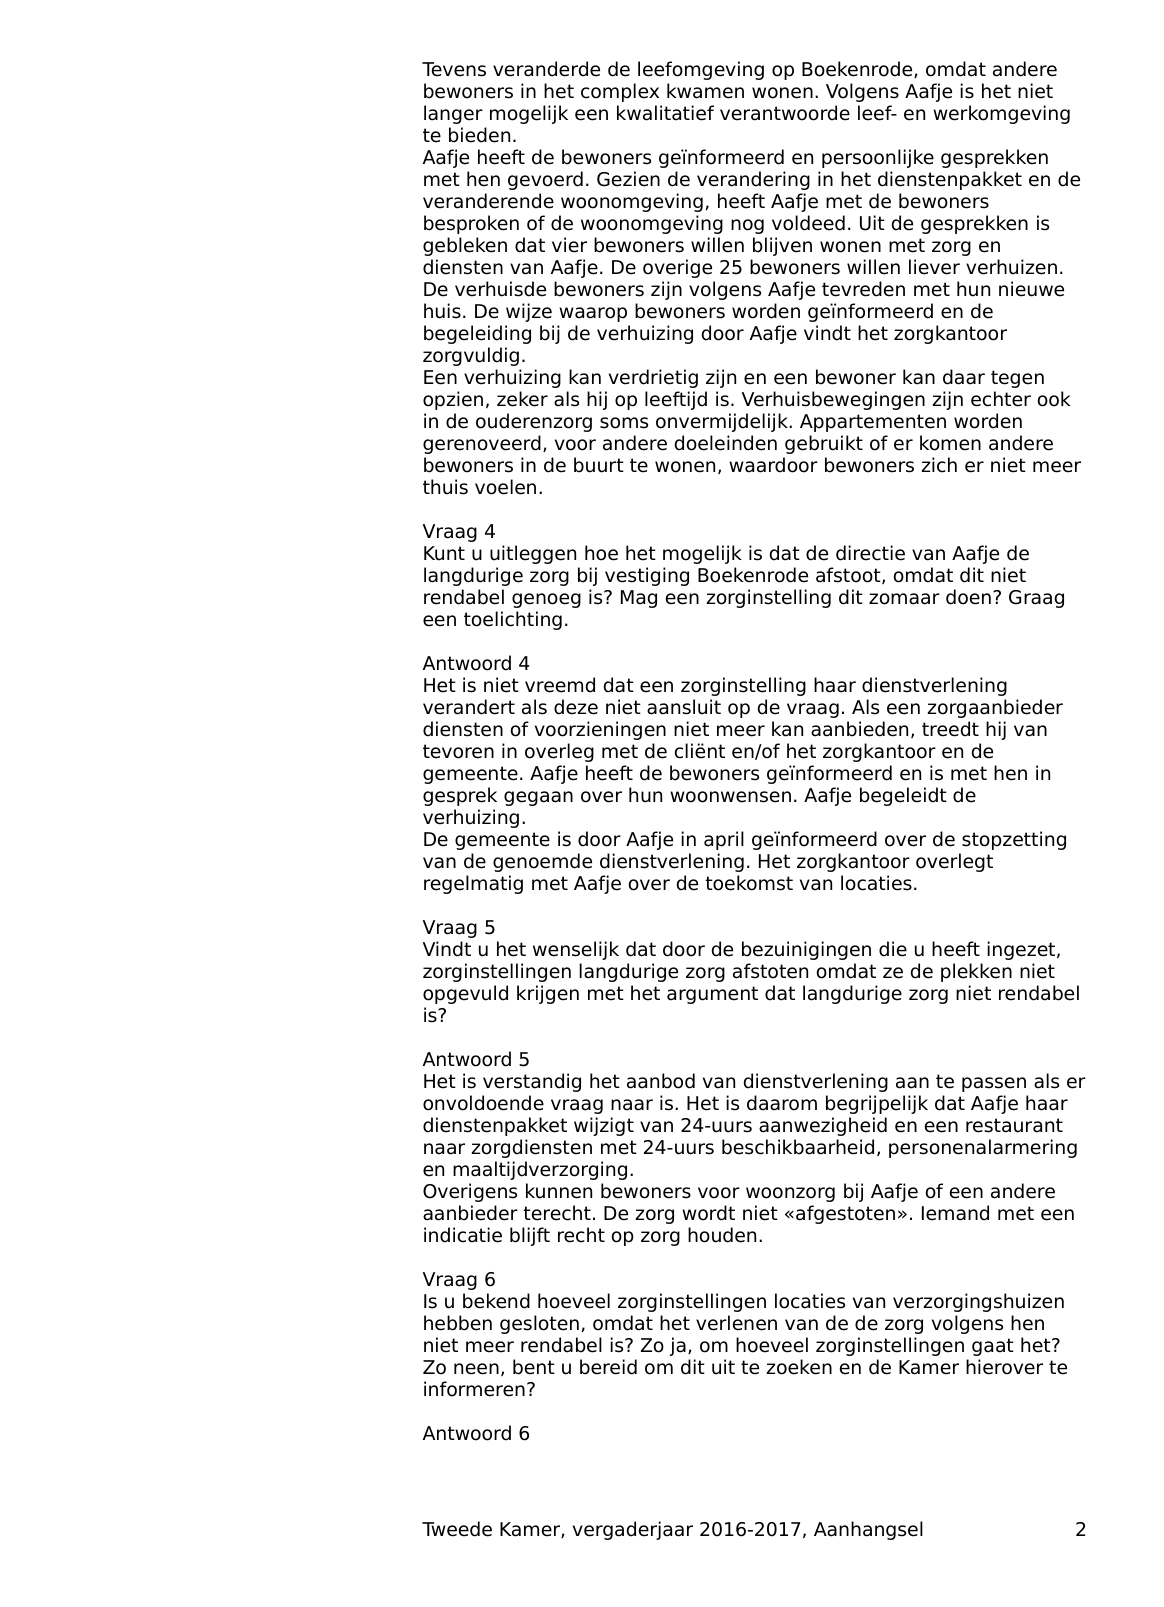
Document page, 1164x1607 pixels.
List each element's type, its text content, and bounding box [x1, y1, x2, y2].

text Tevens veranderde de leefomgeving op Boekenrode, omdat andere bewoners in het complex kwamen wonen. Volgens Aafje is het niet langer mogelijk een kwalitatief verantwoorde leef- en werkomgeving te bieden. [422, 59, 1087, 147]
text Aafje heeft de bewoners geïnformeerd en persoonlijke gesprekken met hen gevoerd. Gezien de verandering in het dienstenpakket en de veranderende woonomgeving, heeft Aafje met de bewoners besproken of de woonomgeving nog voldeed. Uit de gesprekken is gebleken dat vier bewoners willen blijven wonen met zorg en diensten van Aafje. De overige 25 bewoners willen liever verhuizen. De verhuisde bewoners zijn volgens Aafje tevreden met hun nieuwe huis. De wijze waarop bewoners worden geïnformeerd en de begeleiding bij de verhuizing door Aafje vindt het zorgkantoor zorgvuldig. [422, 147, 1087, 367]
text Is u bekend hoeveel zorginstellingen locaties van verzorgingshuizen hebben gesloten, omdat het verlenen van de de zorg volgens hen niet meer rendabel is? Zo ja, om hoeveel zorginstellingen gaat het? Zo neen, bent u bereid om dit uit te zoeken en de Kamer hierover te informeren? [422, 1291, 1087, 1401]
text De gemeente is door Aafje in april geïnformeerd over de stopzetting van de genoemde dienstverlening. Het zorgkantoor overlegt regelmatig met Aafje over de toekomst van locaties. [422, 829, 1087, 895]
text Het is niet vreemd dat een zorginstelling haar dienstverlening verandert als deze niet aansluit op de vraag. Als een zorgaanbieder diensten of voorzieningen niet meer kan aanbieden, treedt hij van tevoren in overleg met de cliënt en/of het zorgkantoor en de gemeente. Aafje heeft de bewoners geïnformeerd en is met hen in gesprek gegaan over hun woonwensen. Aafje begeleidt de verhuizing. [422, 675, 1087, 829]
text Antwoord 6 [422, 1423, 1087, 1445]
text Overigens kunnen bewoners voor woonzorg bij Aafje of een andere aanbieder terecht. De zorg wordt niet «afgestoten». Iemand met een indicatie blijft recht op zorg houden. [422, 1181, 1087, 1247]
text Antwoord 4 [422, 653, 1087, 675]
text Vraag 6 [422, 1269, 1087, 1291]
text Kunt u uitleggen hoe het mogelijk is dat de directie van Aafje de langdurige zorg bij vestiging Boekenrode afstoot, omdat dit niet rendabel genoeg is? Mag een zorginstelling dit zomaar doen? Graag een toelichting. [422, 543, 1087, 631]
text Vraag 4 [422, 521, 1087, 543]
text Vindt u het wenselijk dat door de bezuinigingen die u heeft ingezet, zorginstellingen langdurige zorg afstoten omdat ze de plekken niet opgevuld krijgen met het argument dat langdurige zorg niet rendabel is? [422, 939, 1087, 1027]
text Vraag 5 [422, 917, 1087, 939]
text Antwoord 5 [422, 1049, 1087, 1071]
text Een verhuizing kan verdrietig zijn en een bewoner kan daar tegen opzien, zeker als hij op leeftijd is. Verhuisbewegingen zijn echter ook in de ouderenzorg soms onvermijdelijk. Appartementen worden gerenoveerd, voor andere doeleinden gebruikt of er komen andere bewoners in de buurt te wonen, waardoor bewoners zich er niet meer thuis voelen. [422, 367, 1087, 499]
text Het is verstandig het aanbod van dienstverlening aan te passen als er onvoldoende vraag naar is. Het is daarom begrijpelijk dat Aafje haar dienstenpakket wijzigt van 24-uurs aanwezigheid en een restaurant naar zorgdiensten met 24-uurs beschikbaarheid, personenalarmering en maaltijdverzorging. [422, 1071, 1087, 1181]
